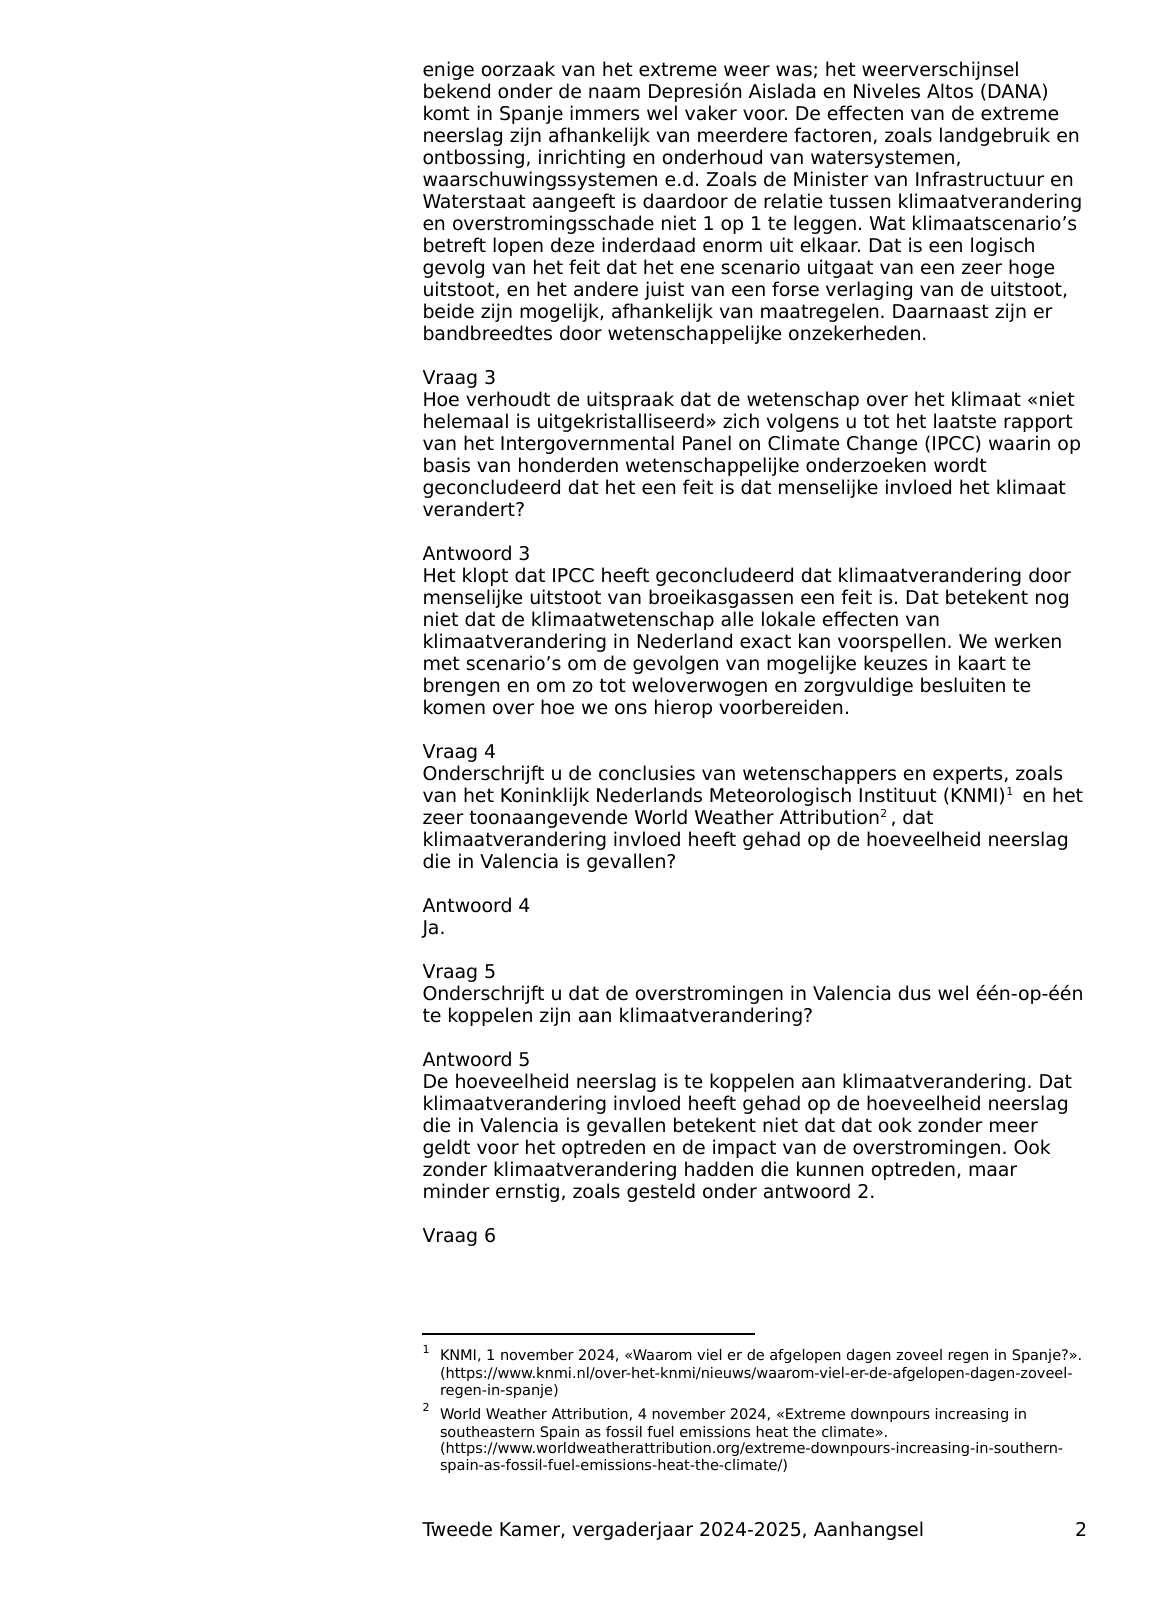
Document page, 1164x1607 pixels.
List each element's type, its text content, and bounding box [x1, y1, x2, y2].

text De hoeveelheid neerslag is te koppelen aan klimaatverandering. Dat klimaatverandering invloed heeft gehad op de hoeveelheid neerslag die in Valencia is gevallen betekent niet dat dat ook zonder meer geldt voor het optreden en de impact van de overstromingen. Ook zonder klimaatverandering hadden die kunnen optreden, maar minder ernstig, zoals gesteld onder antwoord 2. [422, 1071, 1087, 1203]
text Onderschrijft u de conclusies van wetenschappers en experts, zoals van het Koninklijk Nederlands Meteorologisch Instituut (KNMI) en het zeer toonaangevende World Weather Attribution, dat klimaatverandering invloed heeft gehad op de hoeveelheid neerslag die in Valencia is gevallen? [422, 763, 1087, 873]
text Vraag 3 [422, 367, 1087, 389]
text KNMI, 1 november 2024, «Waarom viel er de afgelopen dagen zoveel regen in Spanje?». (https://www.knmi.nl/over-het-knmi/nieuws/waarom-viel-er-de-afgelopen-dagen-zoveel-regen-in-spanje) [422, 1343, 1087, 1399]
text World Weather Attribution, 4 november 2024, «Extreme downpours increasing in southeastern Spain as fossil fuel emissions heat the climate». (https://www.worldweatherattribution.org/extreme-downpours-increasing-in-southern-spain-as-fossil-fuel-emissions-heat-the-climate/) [422, 1402, 1087, 1474]
text Vraag 4 [422, 741, 1087, 763]
text Ja. [422, 917, 1087, 939]
text Het klopt dat IPCC heeft geconcludeerd dat klimaatverandering door menselijke uitstoot van broeikasgassen een feit is. Dat betekent nog niet dat de klimaatwetenschap alle lokale effecten van klimaatverandering in Nederland exact kan voorspellen. We werken met scenario’s om de gevolgen van mogelijke keuzes in kaart te brengen en om zo tot weloverwogen en zorgvuldige besluiten te komen over hoe we ons hierop voorbereiden. [422, 565, 1087, 719]
text Hoe verhoudt de uitspraak dat de wetenschap over het klimaat «niet helemaal is uitgekristalliseerd» zich volgens u tot het laatste rapport van het Intergovernmental Panel on Climate Change (IPCC) waarin op basis van honderden wetenschappelijke onderzoeken wordt geconcludeerd dat het een feit is dat menselijke invloed het klimaat verandert? [422, 389, 1087, 521]
text Onderschrijft u dat de overstromingen in Valencia dus wel één-op-één te koppelen zijn aan klimaatverandering? [422, 983, 1087, 1027]
text Vraag 5 [422, 961, 1087, 983]
text Antwoord 3 [422, 543, 1087, 565]
text Vraag 6 [422, 1225, 1087, 1247]
text Antwoord 5 [422, 1049, 1087, 1071]
text enige oorzaak van het extreme weer was; het weerverschijnsel bekend onder de naam Depresión Aislada en Niveles Altos (DANA) komt in Spanje immers wel vaker voor. De effecten van de extreme neerslag zijn afhankelijk van meerdere factoren, zoals landgebruik en ontbossing, inrichting en onderhoud van watersystemen, waarschuwingssystemen e.d. Zoals de Minister van Infrastructuur en Waterstaat aangeeft is daardoor de relatie tussen klimaatverandering en overstromingsschade niet 1 op 1 te leggen. Wat klimaatscenario’s betreft lopen deze inderdaad enorm uit elkaar. Dat is een logisch gevolg van het feit dat het ene scenario uitgaat van een zeer hoge uitstoot, en het andere juist van een forse verlaging van de uitstoot, beide zijn mogelijk, afhankelijk van maatregelen. Daarnaast zijn er bandbreedtes door wetenschappelijke onzekerheden. [422, 59, 1087, 345]
text Antwoord 4 [422, 895, 1087, 917]
